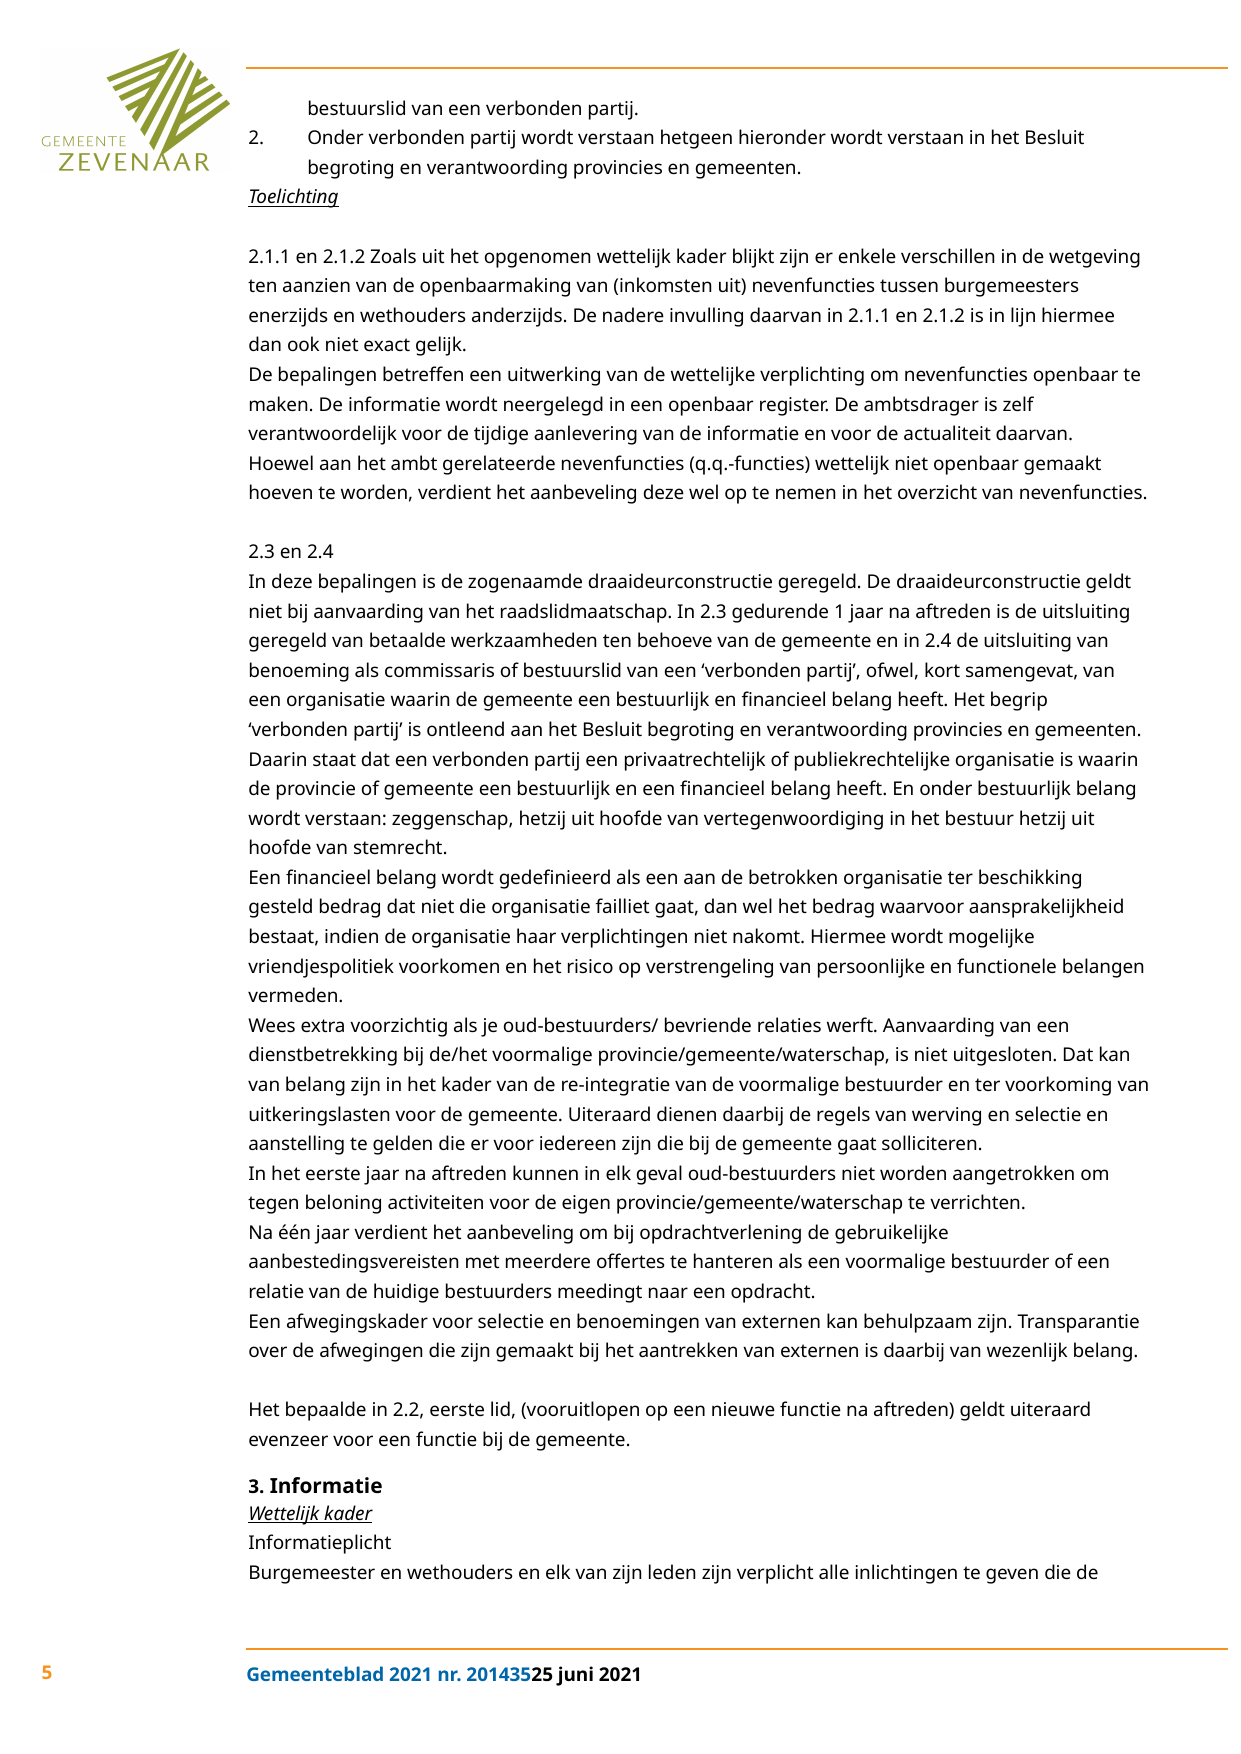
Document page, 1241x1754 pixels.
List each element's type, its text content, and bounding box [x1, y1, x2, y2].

list bestuurslid van een verbonden partij. [248, 95, 1152, 121]
list Onder verbonden partij wordt verstaan hetgeen hieronder wordt verstaan in het Besluit begroting en verantwoording provincies en gemeenten. [248, 124, 1152, 180]
picture [41, 47, 231, 172]
table_header Wettelijk kader Informatieplicht Burgemeester en wethouders en elk van zijn leden zijn verplicht alle inlichtingen te geven die de [248, 1500, 1152, 1584]
text 3. Informatie [248, 1471, 1152, 1499]
table_header Toelichting 2.1.1 en 2.1.2 Zoals uit het opgenomen wettelijk kader blijkt zijn er enkele verschillen in de wetgeving ten aanzien van de openbaarmaking van (inkomsten uit) nevenfuncties tussen burgemeesters enerzijds en wethouders anderzijds. De nadere invulling daarvan in 2.1.1 en 2.1.2 is in lijn hiermee dan ook niet exact gelijk. De bepalingen betreffen een uitwerking van de wettelijke verplichting om nevenfuncties openbaar te maken. De informatie wordt neergelegd in een openbaar register. De ambtsdrager is zelf verantwoordelijk voor de tijdige aanlevering van de informatie en voor de actualiteit daarvan. Hoewel aan het ambt gerelateerde nevenfuncties (q.q.-functies) wettelijk niet openbaar gemaakt hoeven te worden, verdient het aanbeveling deze wel op te nemen in het overzicht van nevenfuncties. 2.3 en 2.4 In deze bepalingen is de zogenaamde draaideurconstructie geregeld. De draaideurconstructie geldt niet bij aanvaarding van het raadslidmaatschap. In 2.3 gedurende 1 jaar na aftreden is de uitsluiting geregeld van betaalde werkzaamheden ten behoeve van de gemeente en in 2.4 de uitsluiting van benoeming als commissaris of bestuurslid van een ‘verbonden partij’, ofwel, kort samengevat, van een organisatie waarin de gemeente een bestuurlijk en financieel belang heeft. Het begrip ‘verbonden partij’ is ontleend aan het Besluit begroting en verantwoording provincies en gemeenten. Daarin staat dat een verbonden partij een privaatrechtelijk of publiekrechtelijke organisatie is waarin de provincie of gemeente een bestuurlijk en een financieel belang heeft. En onder bestuurlijk belang wordt verstaan: zeggenschap, hetzij uit hoofde van vertegenwoordiging in het bestuur hetzij uit hoofde van stemrecht. Een financieel belang wordt gedefinieerd als een aan de betrokken organisatie ter beschikking gesteld bedrag dat niet die organisatie failliet gaat, dan wel het bedrag waarvoor aansprakelijkheid bestaat, indien de organisatie haar verplichtingen niet nakomt. Hiermee wordt mogelijke vriendjespolitiek voorkomen en het risico op verstrengeling van persoonlijke en functionele belangen vermeden. Wees extra voorzichtig als je oud-bestuurders/ bevriende relaties werft. Aanvaarding van een dienstbetrekking bij de/het voormalige provincie/gemeente/waterschap, is niet uitgesloten. Dat kan van belang zijn in het kader van de re-integratie van de voormalige bestuurder en ter voorkoming van uitkeringslasten voor de gemeente. Uiteraard dienen daarbij de regels van werving en selectie en aanstelling te gelden die er voor iedereen zijn die bij de gemeente gaat solliciteren. In het eerste jaar na aftreden kunnen in elk geval oud-bestuurders niet worden aangetrokken om tegen beloning activiteiten voor de eigen provincie/gemeente/waterschap te verrichten. Na één jaar verdient het aanbeveling om bij opdrachtverlening de gebruikelijke aanbestedingsvereisten met meerdere offertes te hanteren als een voormalige bestuurder of een relatie van de huidige bestuurders meedingt naar een opdracht. Een afwegingskader voor selectie en benoemingen van externen kan behulpzaam zijn. Transparantie over de afwegingen die zijn gemaakt bij het aantrekken van externen is daarbij van wezenlijk belang. Het bepaalde in 2.2, eerste lid, (vooruitlopen op een nieuwe functie na aftreden) geldt uiteraard evenzeer voor een functie bij de gemeente. [248, 184, 1152, 1452]
